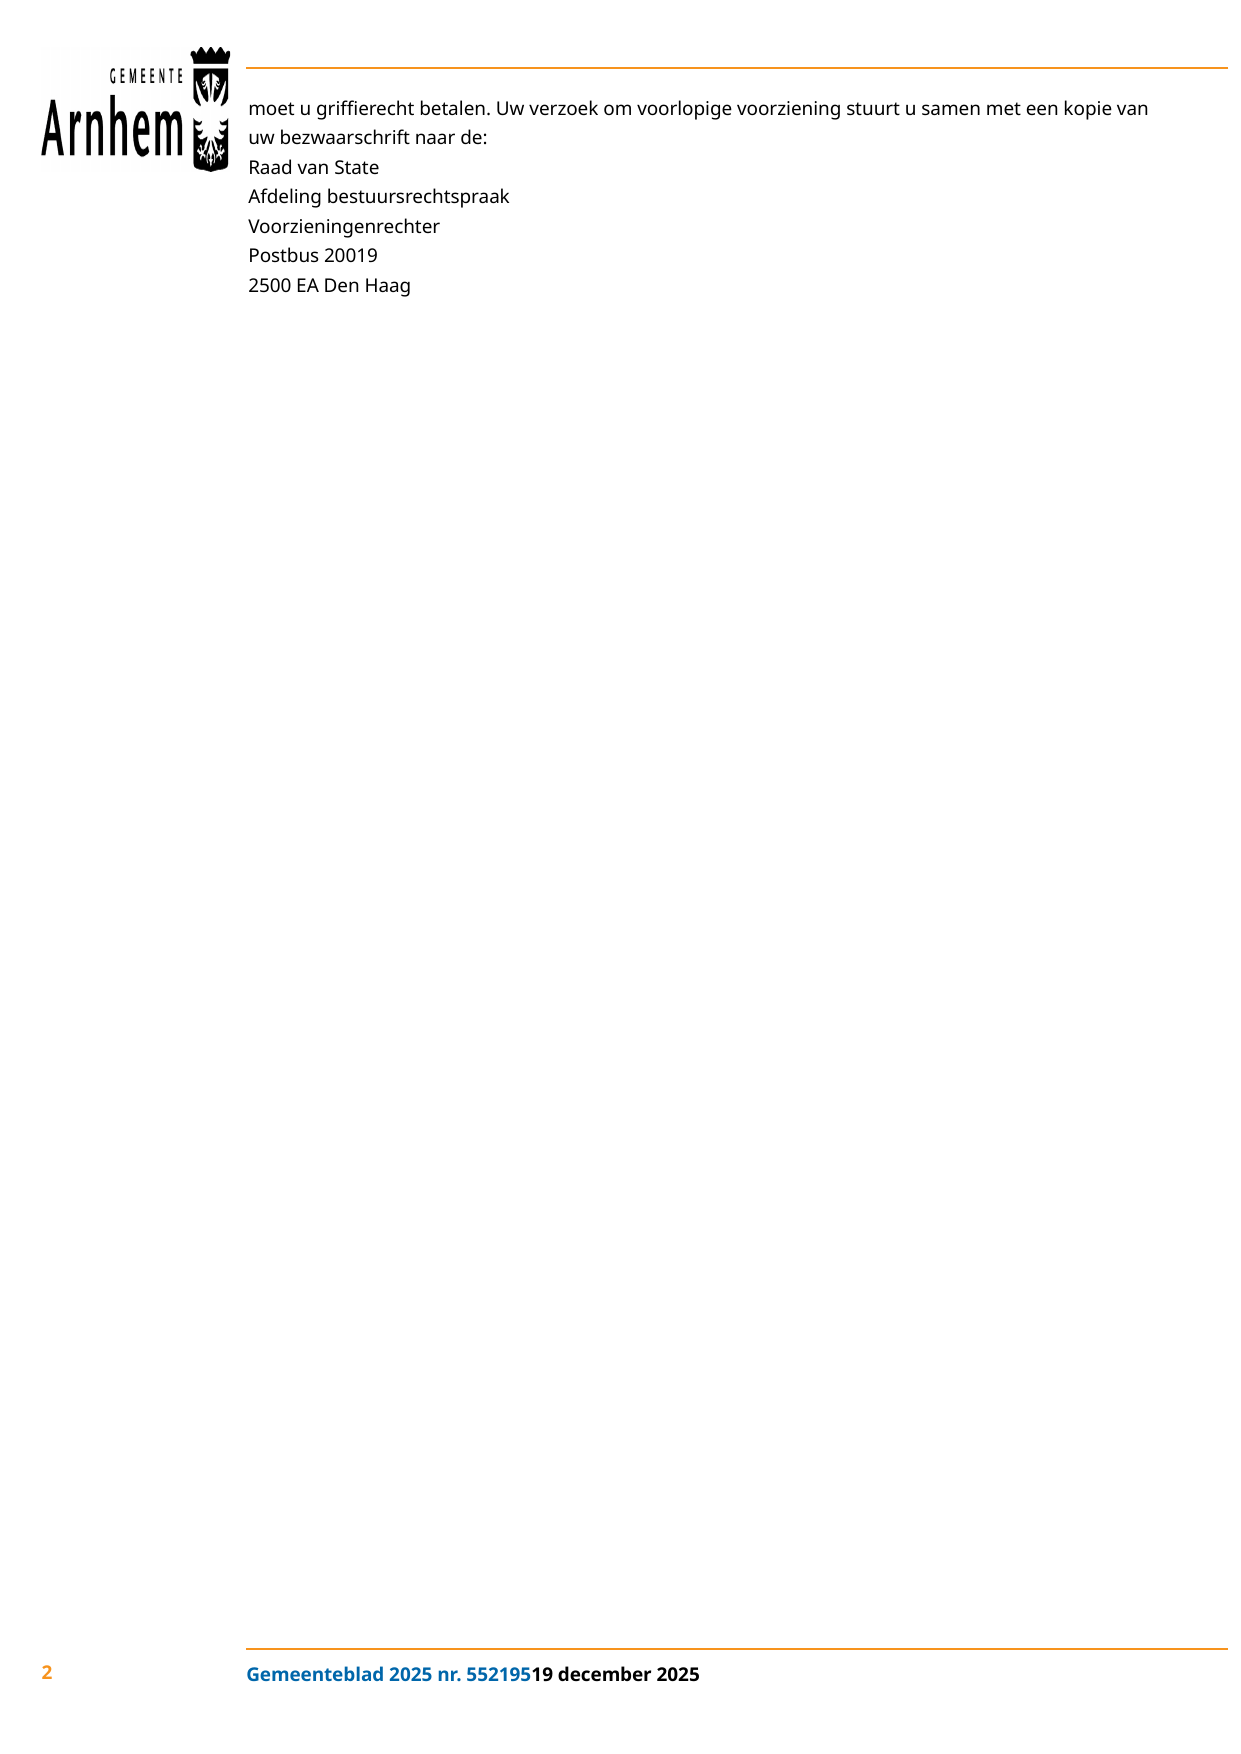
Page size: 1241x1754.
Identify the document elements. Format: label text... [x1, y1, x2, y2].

text Voorzieningenrechter [248, 213, 1152, 239]
text Afdeling bestuursrechtspraak [248, 183, 1152, 209]
text Raad van State [248, 154, 1152, 180]
text moet u griffierecht betalen. Uw verzoek om voorlopige voorziening stuurt u samen met een kopie van uw bezwaarschrift naar de: [248, 95, 1152, 150]
picture [41, 47, 231, 172]
text Postbus 20019 [248, 243, 1152, 268]
text 2500 EA Den Haag [248, 272, 1152, 298]
